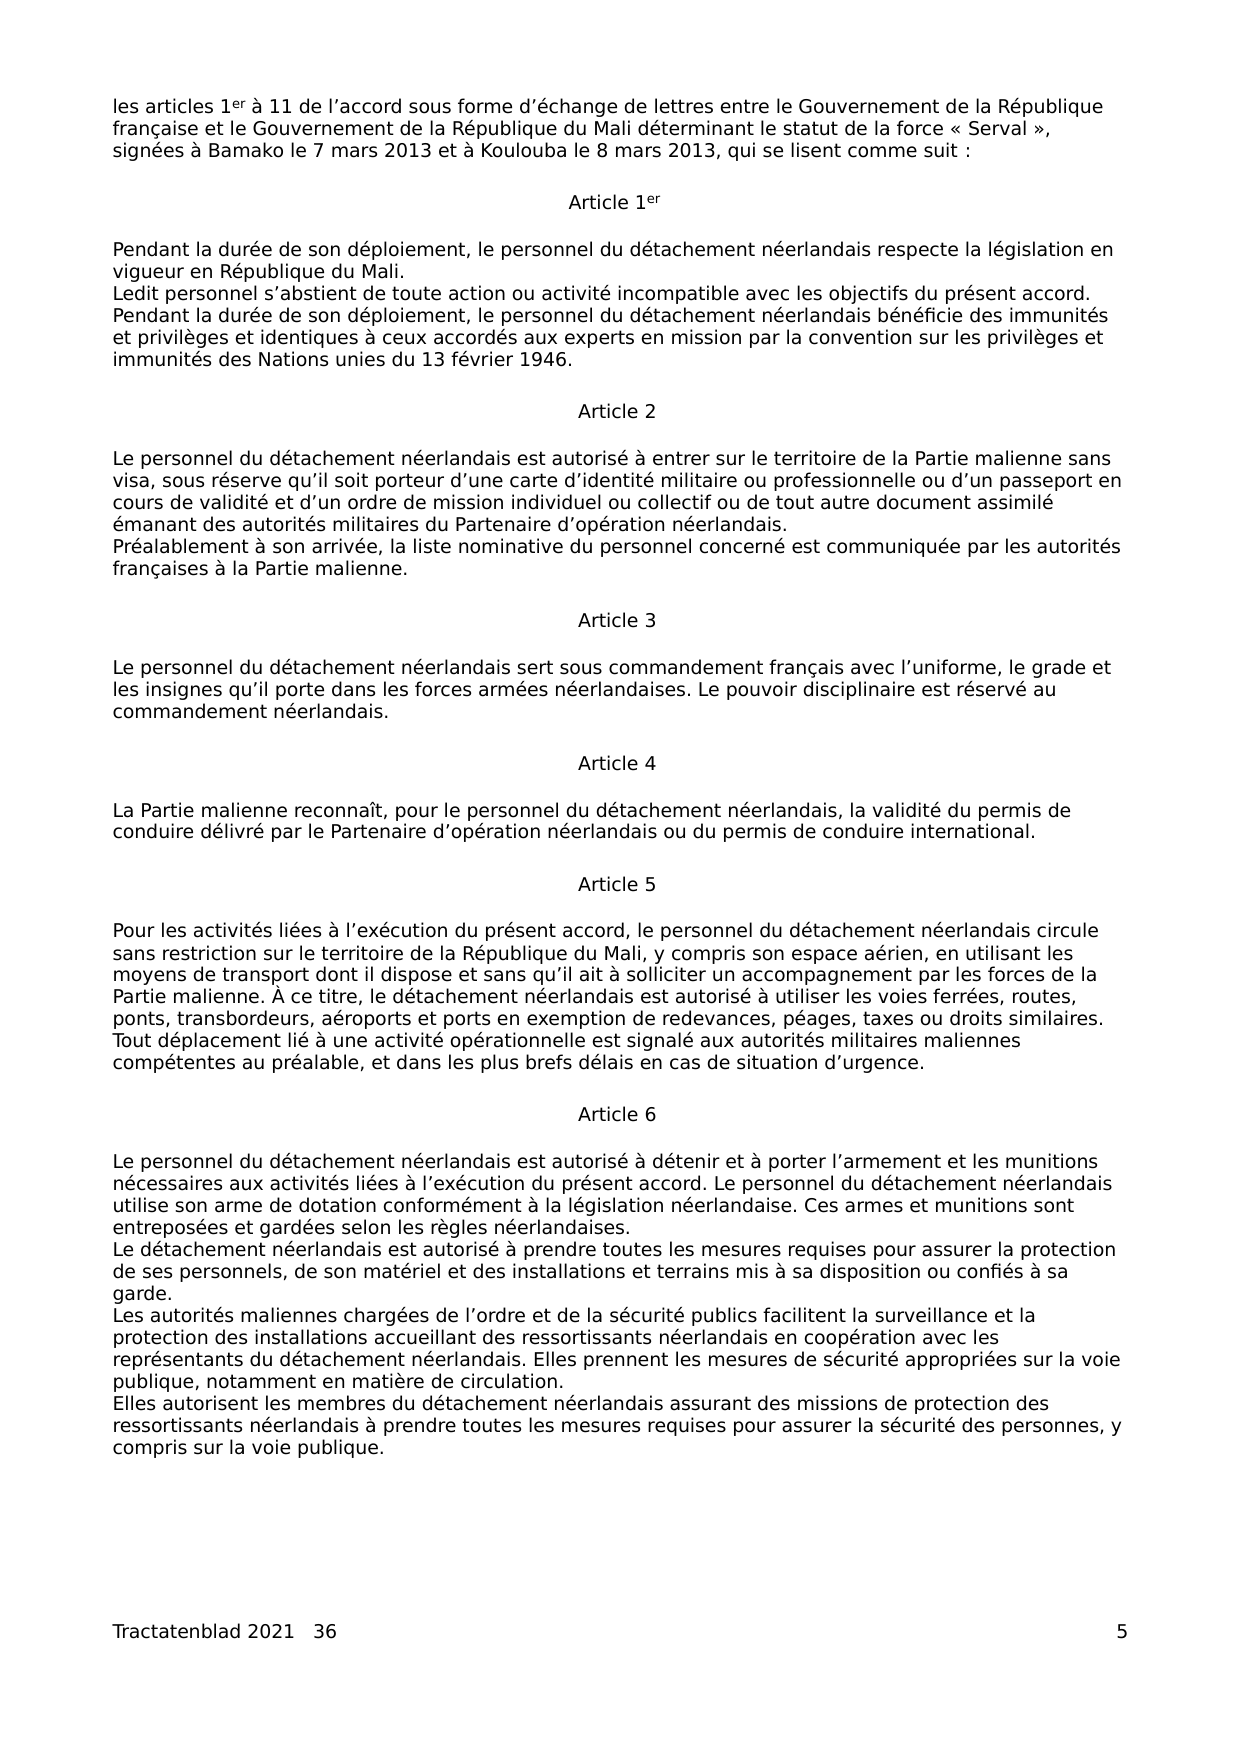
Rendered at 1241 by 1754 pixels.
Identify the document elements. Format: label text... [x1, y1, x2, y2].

text Les autorités maliennes chargées de l’ordre et de la sécurité publics facilitent la surveillance et la protection des installations accueillant des ressortissants néerlandais en coopération avec les représentants du détachement néerlandais. Elles prennent les mesures de sécurité appropriées sur la voie publique, notamment en matière de circulation. [112, 1305, 1128, 1393]
text Préalablement à son arrivée, la liste nominative du personnel concerné est communiquée par les autorités françaises à la Partie malienne. [112, 536, 1128, 579]
subtitle Article 3 [112, 609, 1128, 632]
text Pendant la durée de son déploiement, le personnel du détachement néerlandais bénéficie des immunités et privilèges et identiques à ceux accordés aux experts en mission par la convention sur les privilèges et immunités des Nations unies du 13 février 1946. [112, 305, 1128, 371]
text Ledit personnel s’abstient de toute action ou activité incompatible avec les objectifs du présent accord. [112, 283, 1128, 305]
text Le détachement néerlandais est autorisé à prendre toutes les mesures requises pour assurer la protection de ses personnels, de son matériel et des installations et terrains mis à sa disposition ou confiés à sa garde. [112, 1239, 1128, 1305]
text Le personnel du détachement néerlandais sert sous commandement français avec l’uniforme, le grade et les insignes qu’il porte dans les forces armées néerlandaises. Le pouvoir disciplinaire est réservé au commandement néerlandais. [112, 657, 1128, 722]
subtitle Article 6 [112, 1104, 1128, 1126]
text Tout déplacement lié à une activité opérationnelle est signalé aux autorités militaires maliennes compétentes au préalable, et dans les plus brefs délais en cas de situation d’urgence. [112, 1030, 1128, 1074]
subtitle Article 4 [112, 752, 1128, 774]
text Pendant la durée de son déploiement, le personnel du détachement néerlandais respecte la législation en vigueur en République du Mali. [112, 239, 1128, 283]
text La Partie malienne reconnaît, pour le personnel du détachement néerlandais, la validité du permis de conduire délivré par le Partenaire d’opération néerlandais ou du permis de conduire international. [112, 799, 1128, 843]
subtitle Article 5 [112, 873, 1128, 895]
subtitle Article 2 [112, 401, 1128, 423]
text les articles 1er à 11 de l’accord sous forme d’échange de lettres entre le Gouvernement de la République française et le Gouvernement de la République du Mali déterminant le statut de la force « Serval », signées à Bamako le 7 mars 2013 et à Koulouba le 8 mars 2013, qui se lisent comme suit : [112, 96, 1128, 162]
text Elles autorisent les membres du détachement néerlandais assurant des missions de protection des ressortissants néerlandais à prendre toutes les mesures requises pour assurer la sécurité des personnes, y compris sur la voie publique. [112, 1393, 1128, 1459]
text Le personnel du détachement néerlandais est autorisé à entrer sur le territoire de la Partie malienne sans visa, sous réserve qu’il soit porteur d’une carte d’identité militaire ou professionnelle ou d’un passeport en cours de validité et d’un ordre de mission individuel ou collectif ou de tout autre document assimilé émanant des autorités militaires du Partenaire d’opération néerlandais. [112, 448, 1128, 536]
text Pour les activités liées à l’exécution du présent accord, le personnel du détachement néerlandais circule sans restriction sur le territoire de la République du Mali, y compris son espace aérien, en utilisant les moyens de transport dont il dispose et sans qu’il ait à solliciter un accompagnement par les forces de la Partie malienne. À ce titre, le détachement néerlandais est autorisé à utiliser les voies ferrées, routes, ponts, transbordeurs, aéroports et ports en exemption de redevances, péages, taxes ou droits similaires. [112, 920, 1128, 1030]
text Le personnel du détachement néerlandais est autorisé à détenir et à porter l’armement et les munitions nécessaires aux activités liées à l’exécution du présent accord. Le personnel du détachement néerlandais utilise son arme de dotation conformément à la législation néerlandaise. Ces armes et munitions sont entreposées et gardées selon les règles néerlandaises. [112, 1151, 1128, 1239]
subtitle Article 1er [112, 192, 1128, 214]
